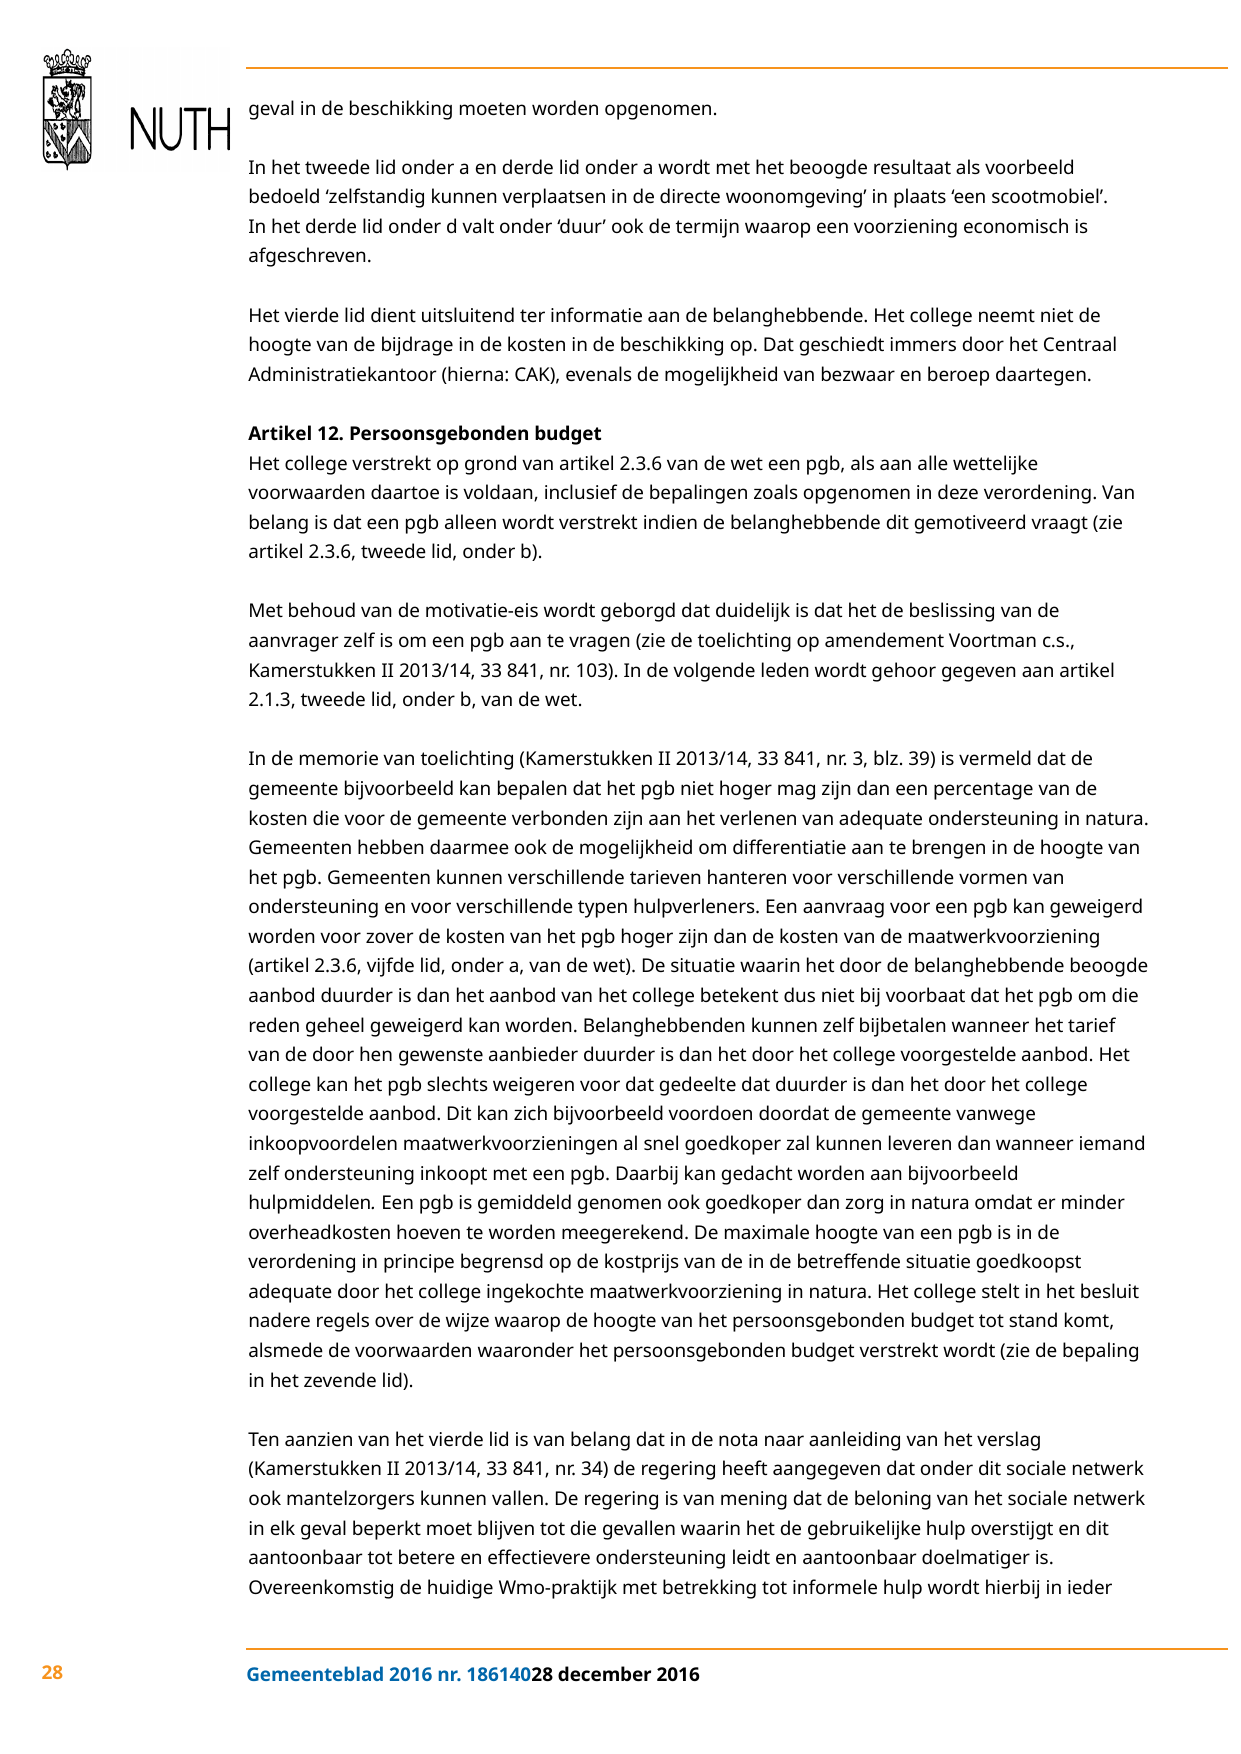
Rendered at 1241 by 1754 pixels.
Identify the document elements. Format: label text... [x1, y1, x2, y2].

text In het tweede lid onder a en derde lid onder a wordt met het beoogde resultaat als voorbeeld bedoeld ‘zelfstandig kunnen verplaatsen in de directe woonomgeving’ in plaats ‘een scootmobiel’. [248, 154, 1152, 209]
text In de memorie van toelichting (Kamerstukken II 2013/14, 33 841, nr. 3, blz. 39) is vermeld dat de gemeente bijvoorbeeld kan bepalen dat het pgb niet hoger mag zijn dan een percentage van de kosten die voor de gemeente verbonden zijn aan het verlenen van adequate ondersteuning in natura. Gemeenten hebben daarmee ook de mogelijkheid om differentiatie aan te brengen in de hoogte van het pgb. Gemeenten kunnen verschillende tarieven hanteren voor verschillende vormen van ondersteuning en voor verschillende typen hulpverleners. Een aanvraag voor een pgb kan geweigerd worden voor zover de kosten van het pgb hoger zijn dan de kosten van de maatwerkvoorziening (artikel 2.3.6, vijfde lid, onder a, van de wet). De situatie waarin het door de belanghebbende beoogde aanbod duurder is dan het aanbod van het college betekent dus niet bij voorbaat dat het pgb om die reden geheel geweigerd kan worden. Belanghebbenden kunnen zelf bijbetalen wanneer het tarief van de door hen gewenste aanbieder duurder is dan het door het college voorgestelde aanbod. Het college kan het pgb slechts weigeren voor dat gedeelte dat duurder is dan het door het college voorgestelde aanbod. Dit kan zich bijvoorbeeld voordoen doordat de gemeente vanwege inkoopvoordelen maatwerkvoorzieningen al snel goedkoper zal kunnen leveren dan wanneer iemand zelf ondersteuning inkoopt met een pgb. Daarbij kan gedacht worden aan bijvoorbeeld hulpmiddelen. Een pgb is gemiddeld genomen ook goedkoper dan zorg in natura omdat er minder overheadkosten hoeven te worden meegerekend. De maximale hoogte van een pgb is in de verordening in principe begrensd op de kostprijs van de in de betreffende situatie goedkoopst adequate door het college ingekochte maatwerkvoorziening in natura. Het college stelt in het besluit nadere regels over de wijze waarop de hoogte van het persoonsgebonden budget tot stand komt, alsmede de voorwaarden waaronder het persoonsgebonden budget verstrekt wordt (zie de bepaling in het zevende lid). [248, 746, 1152, 1393]
picture [41, 47, 231, 172]
text In het derde lid onder d valt onder ‘duur’ ook de termijn waarop een voorziening economisch is afgeschreven. [248, 213, 1152, 268]
text geval in de beschikking moeten worden opgenomen. [248, 95, 1152, 121]
text Het college verstrekt op grond van artikel 2.3.6 van de wet een pgb, als aan alle wettelijke voorwaarden daartoe is voldaan, inclusief de bepalingen zoals opgenomen in deze verordening. Van belang is dat een pgb alleen wordt verstrekt indien de belanghebbende dit gemotiveerd vraagt (zie artikel 2.3.6, tweede lid, onder b). [248, 450, 1152, 564]
text Met behoud van de motivatie-eis wordt geborgd dat duidelijk is dat het de beslissing van de aanvrager zelf is om een pgb aan te vragen (zie de toelichting op amendement Voortman c.s., Kamerstukken II 2013/14, 33 841, nr. 103). In de volgende leden wordt gehoor gegeven aan artikel 2.1.3, tweede lid, onder b, van de wet. [248, 598, 1152, 712]
text Artikel 12. Persoonsgebonden budget [248, 420, 1152, 446]
text Ten aanzien van het vierde lid is van belang dat in de nota naar aanleiding van het verslag (Kamerstukken II 2013/14, 33 841, nr. 34) de regering heeft aangegeven dat onder dit sociale netwerk ook mantelzorgers kunnen vallen. De regering is van mening dat de beloning van het sociale netwerk in elk geval beperkt moet blijven tot die gevallen waarin het de gebruikelijke hulp overstijgt en dit aantoonbaar tot betere en effectievere ondersteuning leidt en aantoonbaar doelmatiger is. Overeenkomstig de huidige Wmo-praktijk met betrekking tot informele hulp wordt hierbij in ieder [248, 1426, 1152, 1600]
text Het vierde lid dient uitsluitend ter informatie aan de belanghebbende. Het college neemt niet de hoogte van de bijdrage in de kosten in de beschikking op. Dat geschiedt immers door het Centraal Administratiekantoor (hierna: CAK), evenals de mogelijkheid van bezwaar en beroep daartegen. [248, 302, 1152, 387]
